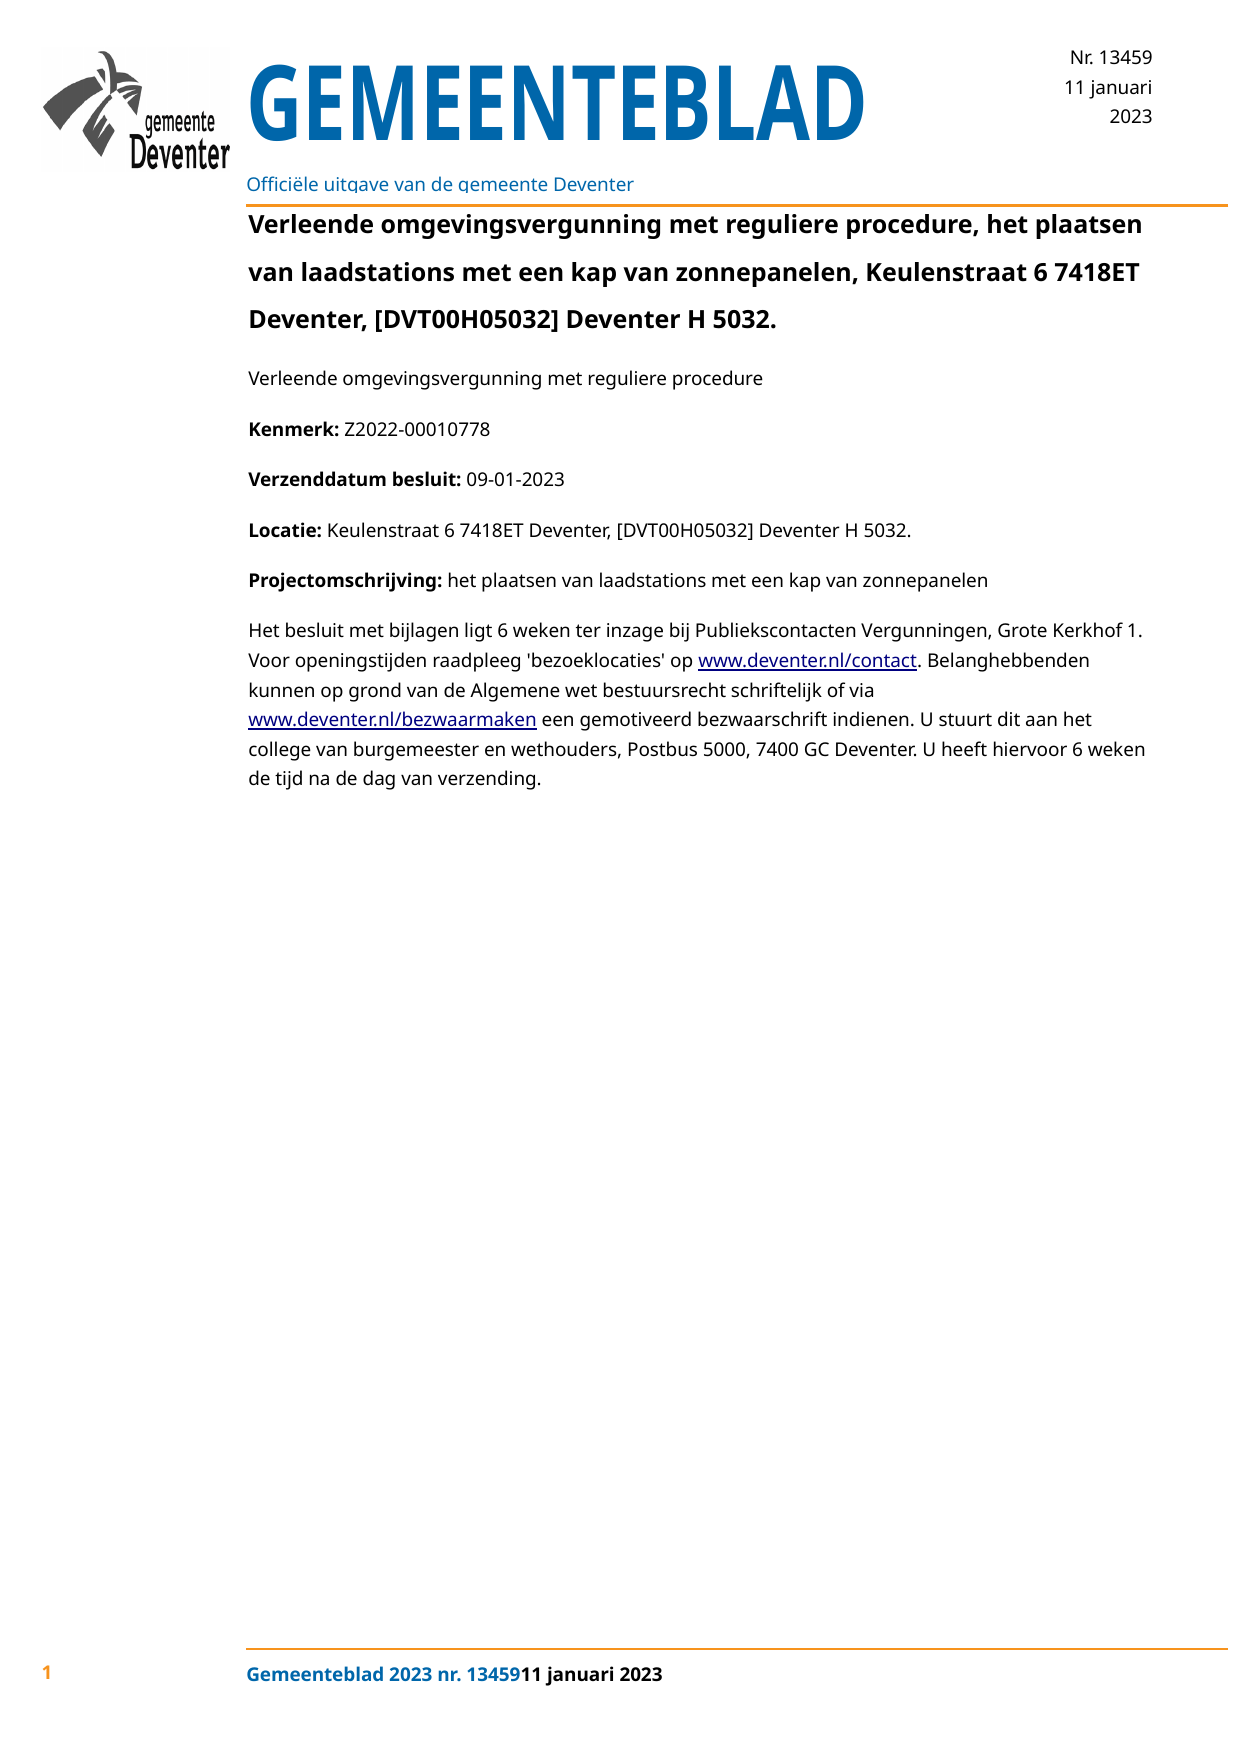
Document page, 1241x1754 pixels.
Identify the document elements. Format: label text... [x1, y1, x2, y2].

text Locatie: Keulenstraat 6 7418ET Deventer, [DVT00H05032] Deventer H 5032. [248, 517, 1152, 542]
text Verzenddatum besluit: 09-01-2023 [248, 466, 1152, 492]
text Het besluit met bijlagen ligt 6 weken ter inzage bij Publiekscontacten Vergunningen, Grote Kerkhof 1. Voor openingstijden raadpleeg 'bezoeklocaties' op www.deventer.nl/contact. Belanghebbenden kunnen op grond van de Algemene wet bestuursrecht schriftelijk of via www.deventer.nl/bezwaarmaken een gemotiveerd bezwaarschrift indienen. U stuurt dit aan het college van burgemeester en wethouders, Postbus 5000, 7400 GC Deventer. U heeft hiervoor 6 weken de tijd na de dag van verzending. [248, 618, 1152, 791]
text Verleende omgevingsvergunning met reguliere procedure [248, 366, 1152, 391]
text Projectomschrijving: het plaatsen van laadstations met een kap van zonnepanelen [248, 567, 1152, 593]
text Kenmerk: Z2022-00010778 [248, 416, 1152, 442]
picture [41, 47, 231, 172]
text Verleende omgevingsvergunning met reguliere procedure, het plaatsen van laadstations met een kap van zonnepanelen, Keulenstraat 6 7418ET Deventer, [DVT00H05032] Deventer H 5032. [248, 207, 1152, 336]
